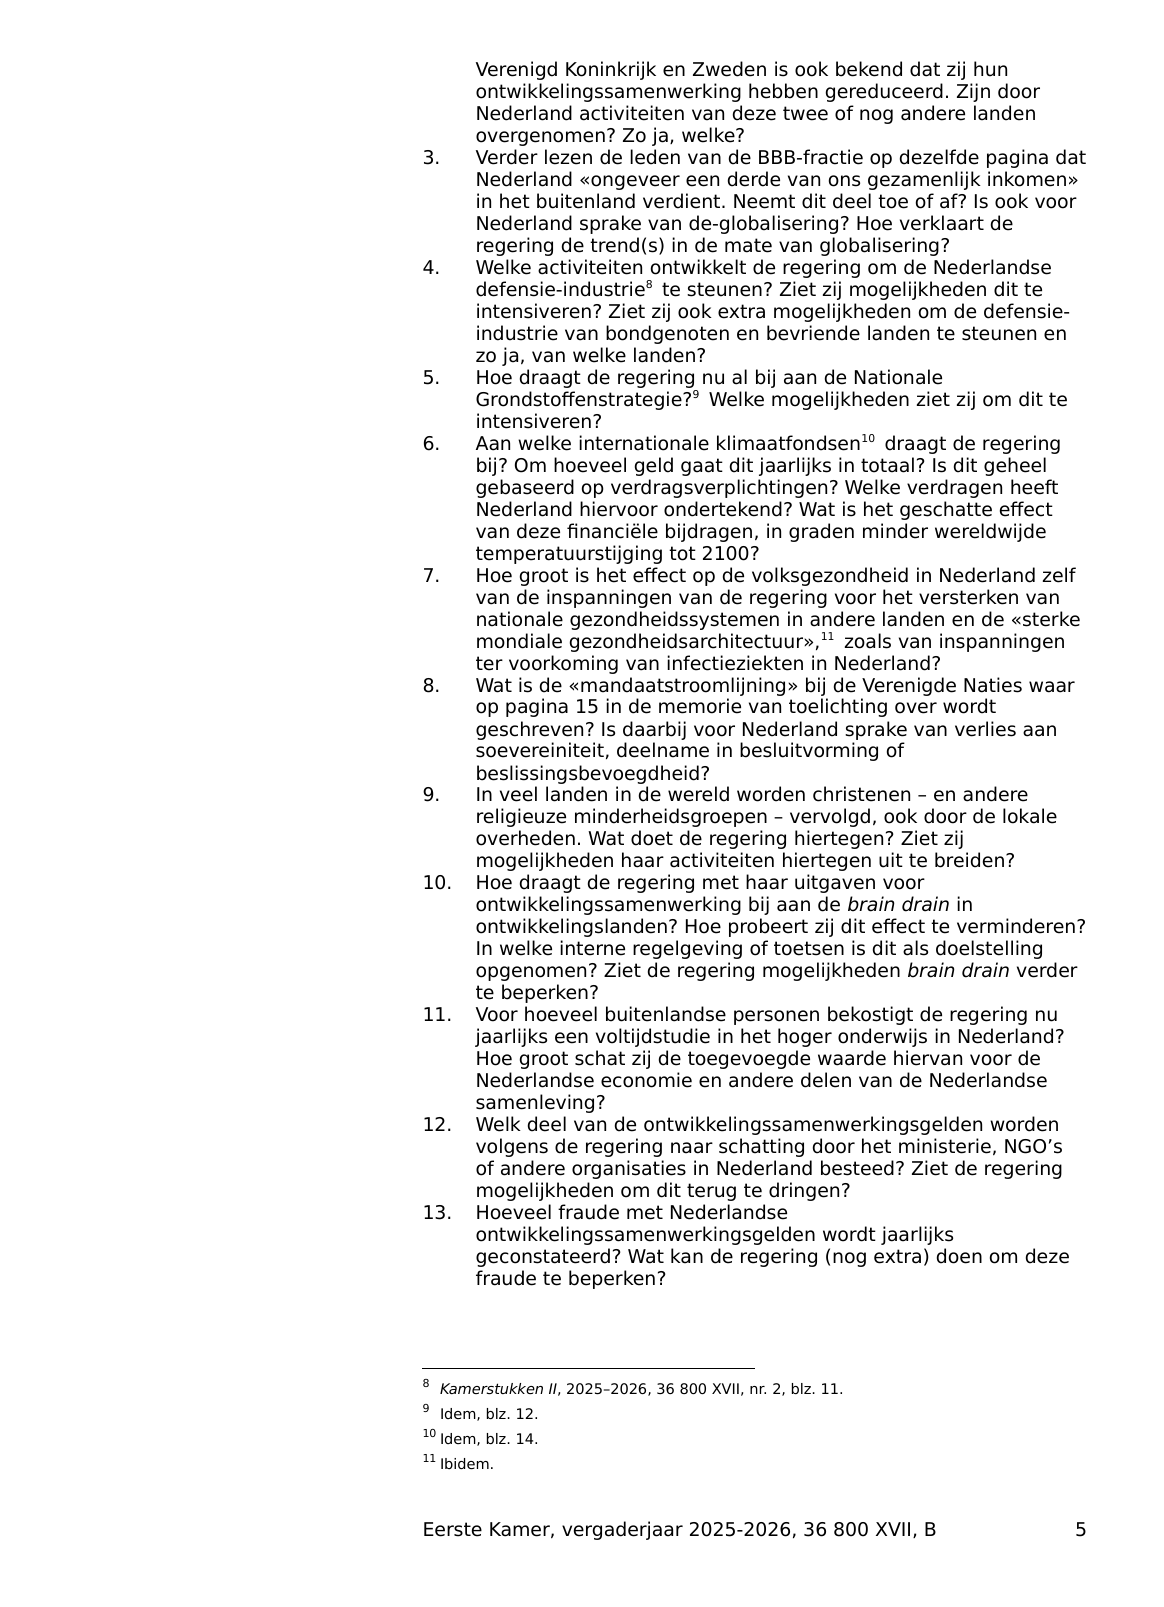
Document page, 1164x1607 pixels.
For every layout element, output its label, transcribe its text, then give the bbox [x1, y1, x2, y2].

text 8. Wat is de «mandaatstroomlijning» bij de Verenigde Naties waar op pagina 15 in de memorie van toelichting over wordt geschreven? Is daarbij voor Nederland sprake van verlies aan soevereiniteit, deelname in besluitvorming of beslissingsbevoegdheid? [422, 674, 1087, 784]
text Idem, blz. 12. [422, 1402, 1087, 1424]
text 10. Hoe draagt de regering met haar uitgaven voor ontwikkelingssamenwerking bij aan de brain drain in ontwikkelingslanden? Hoe probeert zij dit effect te verminderen? In welke interne regelgeving of toetsen is dit als doelstelling opgenomen? Ziet de regering mogelijkheden brain drain verder te beperken? [422, 872, 1087, 1004]
text 9. In veel landen in de wereld worden christenen – en andere religieuze minderheidsgroepen – vervolgd, ook door de lokale overheden. Wat doet de regering hiertegen? Ziet zij mogelijkheden haar activiteiten hiertegen uit te breiden? [422, 784, 1087, 872]
text Kamerstukken II, 2025–2026, 36 800 XVII, nr. 2, blz. 11. [422, 1377, 1087, 1399]
text 13. Hoeveel fraude met Nederlandse ontwikkelingssamenwerkingsgelden wordt jaarlijks geconstateerd? Wat kan de regering (nog extra) doen om deze fraude te beperken? [422, 1202, 1087, 1290]
text 4. Welke activiteiten ontwikkelt de regering om de Nederlandse defensie-industrie te steunen? Ziet zij mogelijkheden dit te intensiveren? Ziet zij ook extra mogelijkheden om de defensie-industrie van bondgenoten en bevriende landen te steunen en zo ja, van welke landen? [422, 257, 1087, 367]
text 3. Verder lezen de leden van de BBB-fractie op dezelfde pagina dat Nederland «ongeveer een derde van ons gezamenlijk inkomen» in het buitenland verdient. Neemt dit deel toe of af? Is ook voor Nederland sprake van de-globalisering? Hoe verklaart de regering de trend(s) in de mate van globalisering? [422, 147, 1087, 257]
text 11. Voor hoeveel buitenlandse personen bekostigt de regering nu jaarlijks een voltijdstudie in het hoger onderwijs in Nederland? Hoe groot schat zij de toegevoegde waarde hiervan voor de Nederlandse economie en andere delen van de Nederlandse samenleving? [422, 1004, 1087, 1114]
text 12. Welk deel van de ontwikkelingssamenwerkingsgelden worden volgens de regering naar schatting door het ministerie, NGO’s of andere organisaties in Nederland besteed? Ziet de regering mogelijkheden om dit terug te dringen? [422, 1114, 1087, 1202]
text Verenigd Koninkrijk en Zweden is ook bekend dat zij hun ontwikkelingssamenwerking hebben gereduceerd. Zijn door Nederland activiteiten van deze twee of nog andere landen overgenomen? Zo ja, welke? [422, 59, 1087, 147]
text 5. Hoe draagt de regering nu al bij aan de Nationale Grondstoffenstrategie? Welke mogelijkheden ziet zij om dit te intensiveren? [422, 367, 1087, 433]
text 7. Hoe groot is het effect op de volksgezondheid in Nederland zelf van de inspanningen van de regering voor het versterken van nationale gezondheidssystemen in andere landen en de «sterke mondiale gezondheidsarchitectuur», zoals van inspanningen ter voorkoming van infectieziekten in Nederland? [422, 564, 1087, 674]
text Ibidem. [422, 1452, 1087, 1474]
text Idem, blz. 14. [422, 1427, 1087, 1449]
text 6. Aan welke internationale klimaatfondsen draagt de regering bij? Om hoeveel geld gaat dit jaarlijks in totaal? Is dit geheel gebaseerd op verdragsverplichtingen? Welke verdragen heeft Nederland hiervoor ondertekend? Wat is het geschatte effect van deze financiële bijdragen, in graden minder wereldwijde temperatuurstijging tot 2100? [422, 433, 1087, 564]
